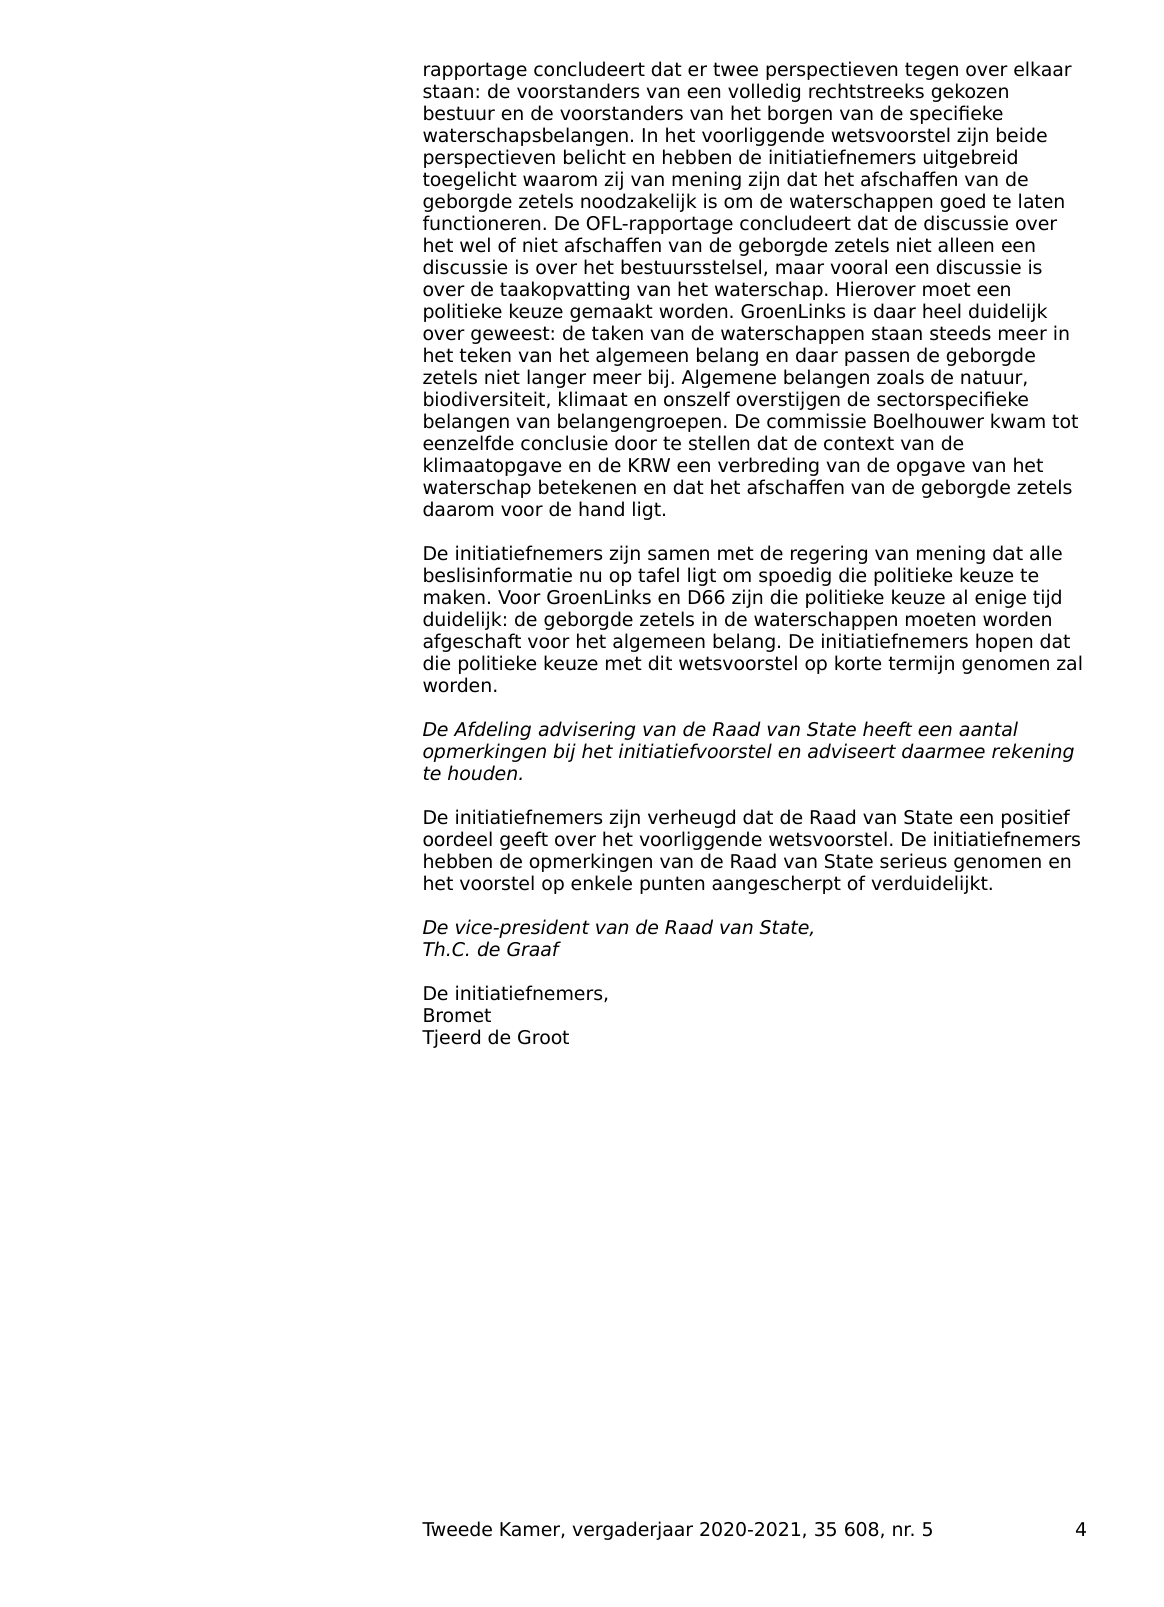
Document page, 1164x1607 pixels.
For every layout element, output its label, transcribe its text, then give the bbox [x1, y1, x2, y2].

text De vice-president van de Raad van State, [422, 917, 1087, 939]
text De initiatiefnemers zijn verheugd dat de Raad van State een positief oordeel geeft over het voorliggende wetsvoorstel. De initiatiefnemers hebben de opmerkingen van de Raad van State serieus genomen en het voorstel op enkele punten aangescherpt of verduidelijkt. [422, 807, 1087, 895]
text De initiatiefnemers zijn samen met de regering van mening dat alle beslisinformatie nu op tafel ligt om spoedig die politieke keuze te maken. Voor GroenLinks en D66 zijn die politieke keuze al enige tijd duidelijk: de geborgde zetels in de waterschappen moeten worden afgeschaft voor het algemeen belang. De initiatiefnemers hopen dat die politieke keuze met dit wetsvoorstel op korte termijn genomen zal worden. [422, 543, 1087, 697]
text Bromet [422, 1005, 1087, 1027]
text De initiatiefnemers, [422, 983, 1087, 1005]
text De Afdeling advisering van de Raad van State heeft een aantal opmerkingen bij het initiatiefvoorstel en adviseert daarmee rekening te houden. [422, 719, 1087, 785]
text rapportage concludeert dat er twee perspectieven tegen over elkaar staan: de voorstanders van een volledig rechtstreeks gekozen bestuur en de voorstanders van het borgen van de specifieke waterschapsbelangen. In het voorliggende wetsvoorstel zijn beide perspectieven belicht en hebben de initiatiefnemers uitgebreid toegelicht waarom zij van mening zijn dat het afschaffen van de geborgde zetels noodzakelijk is om de waterschappen goed te laten functioneren. De OFL-rapportage concludeert dat de discussie over het wel of niet afschaffen van de geborgde zetels niet alleen een discussie is over het bestuursstelsel, maar vooral een discussie is over de taakopvatting van het waterschap. Hierover moet een politieke keuze gemaakt worden. GroenLinks is daar heel duidelijk over geweest: de taken van de waterschappen staan steeds meer in het teken van het algemeen belang en daar passen de geborgde zetels niet langer meer bij. Algemene belangen zoals de natuur, biodiversiteit, klimaat en onszelf overstijgen de sectorspecifieke belangen van belangengroepen. De commissie Boelhouwer kwam tot eenzelfde conclusie door te stellen dat de context van de klimaatopgave en de KRW een verbreding van de opgave van het waterschap betekenen en dat het afschaffen van de geborgde zetels daarom voor de hand ligt. [422, 59, 1087, 521]
text Th.C. de Graaf [422, 939, 1087, 961]
text Tjeerd de Groot [422, 1027, 1087, 1049]
